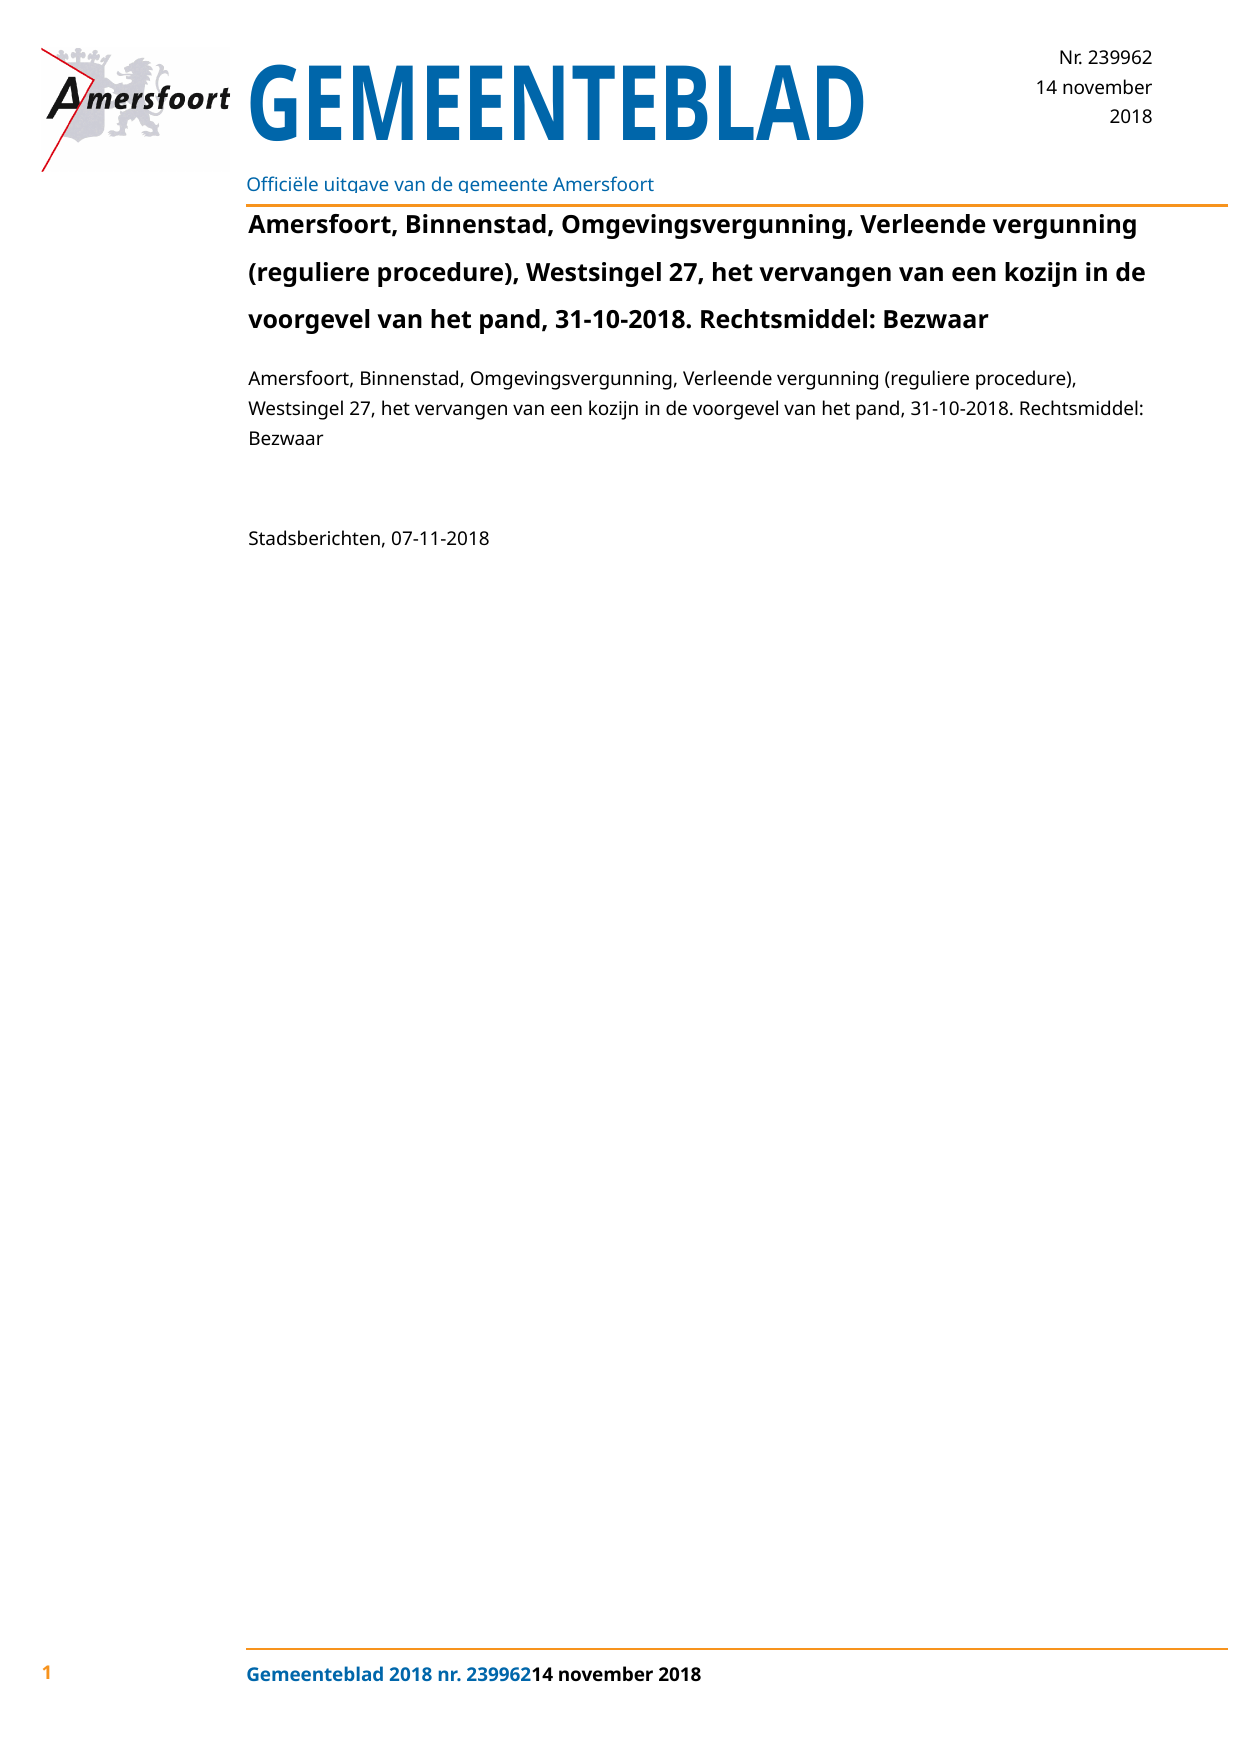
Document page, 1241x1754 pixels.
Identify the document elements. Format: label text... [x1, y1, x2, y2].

text Amersfoort, Binnenstad, Omgevingsvergunning, Verleende vergunning (reguliere procedure), Westsingel 27, het vervangen van een kozijn in de voorgevel van het pand, 31-10-2018. Rechtsmiddel: Bezwaar [248, 366, 1152, 450]
text Amersfoort, Binnenstad, Omgevingsvergunning, Verleende vergunning (reguliere procedure), Westsingel 27, het vervangen van een kozijn in de voorgevel van het pand, 31-10-2018. Rechtsmiddel: Bezwaar [248, 207, 1152, 336]
picture [41, 47, 231, 172]
text Stadsberichten, 07-11-2018 [248, 526, 1152, 551]
